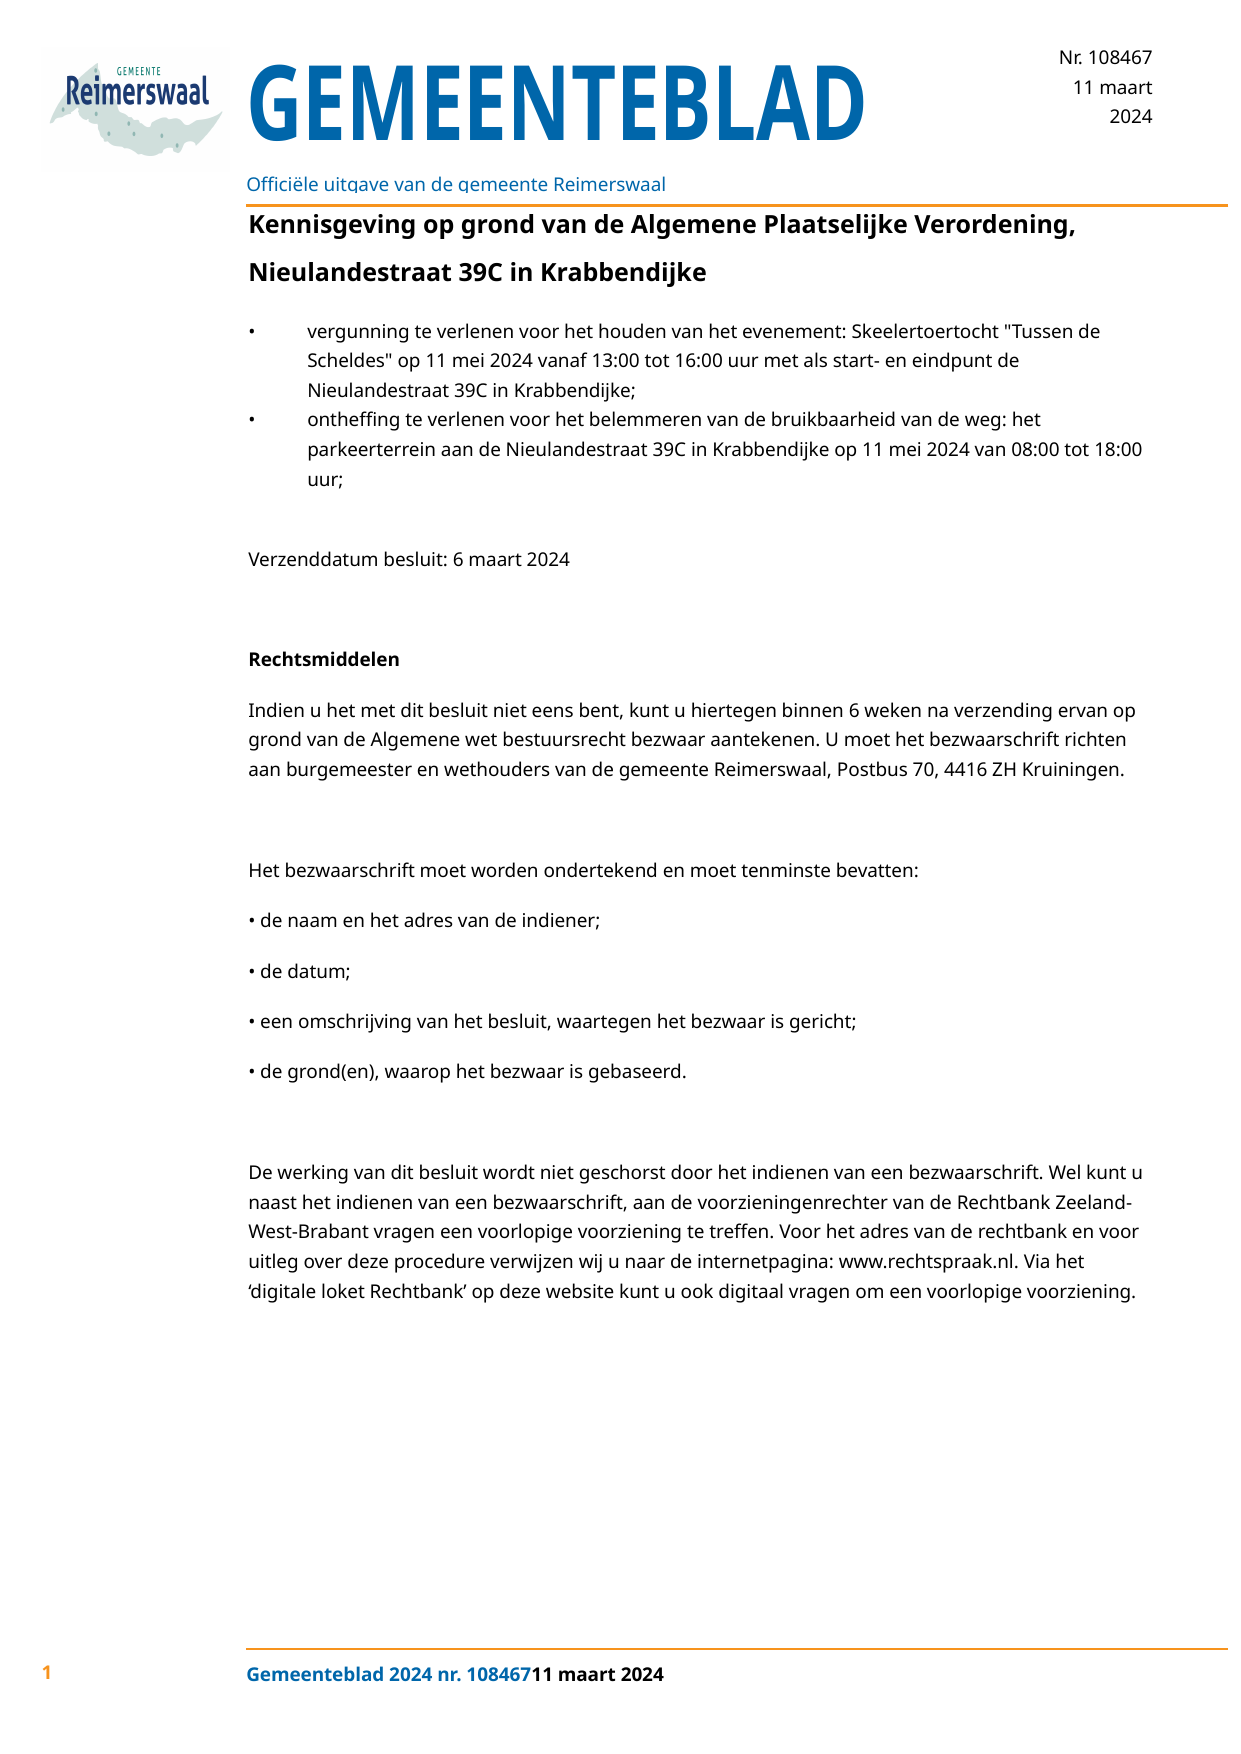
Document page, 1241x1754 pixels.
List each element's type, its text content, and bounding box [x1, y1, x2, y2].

text • de grond(en), waarop het bezwaar is gebaseerd. [248, 1059, 1152, 1084]
text De werking van dit besluit wordt niet geschorst door het indienen van een bezwaarschrift. Wel kunt u naast het indienen van een bezwaarschrift, aan de voorzieningenrechter van de Rechtbank Zeeland-West-Brabant vragen een voorlopige voorziening te treffen. Voor het adres van de rechtbank en voor uitleg over deze procedure verwijzen wij u naar de internetpagina: www.rechtspraak.nl. Via het ‘digitale loket Rechtbank’ op deze website kunt u ook digitaal vragen om een voorlopige voorziening. [248, 1159, 1152, 1304]
text Het bezwaarschrift moet worden ondertekend en moet tenminste bevatten: [248, 857, 1152, 883]
text • een omschrijving van het besluit, waartegen het bezwaar is gericht; [248, 1008, 1152, 1034]
text Verzenddatum besluit: 6 maart 2024 [248, 546, 1152, 572]
list vergunning te verlenen voor het houden van het evenement: Skeelertoertocht "Tussen de Scheldes" op 11 mei 2024 vanaf 13:00 tot 16:00 uur met als start- en eindpunt de Nieulandestraat 39C in Krabbendijke; [248, 318, 1152, 403]
text • de naam en het adres van de indiener; [248, 907, 1152, 933]
picture [41, 47, 231, 172]
text • de datum; [248, 958, 1152, 984]
text Rechtsmiddelen [248, 647, 1152, 672]
text Indien u het met dit besluit niet eens bent, kunt u hiertegen binnen 6 weken na verzending ervan op grond van de Algemene wet bestuursrecht bezwaar aantekenen. U moet het bezwaarschrift richten aan burgemeester en wethouders van de gemeente Reimerswaal, Postbus 70, 4416 ZH Kruiningen. [248, 697, 1152, 782]
list ontheffing te verlenen voor het belemmeren van de bruikbaarheid van de weg: het parkeerterrein aan de Nieulandestraat 39C in Krabbendijke op 11 mei 2024 van 08:00 tot 18:00 uur; [248, 407, 1152, 492]
text Kennisgeving op grond van de Algemene Plaatselijke Verordening, Nieulandestraat 39C in Krabbendijke [248, 207, 1152, 288]
